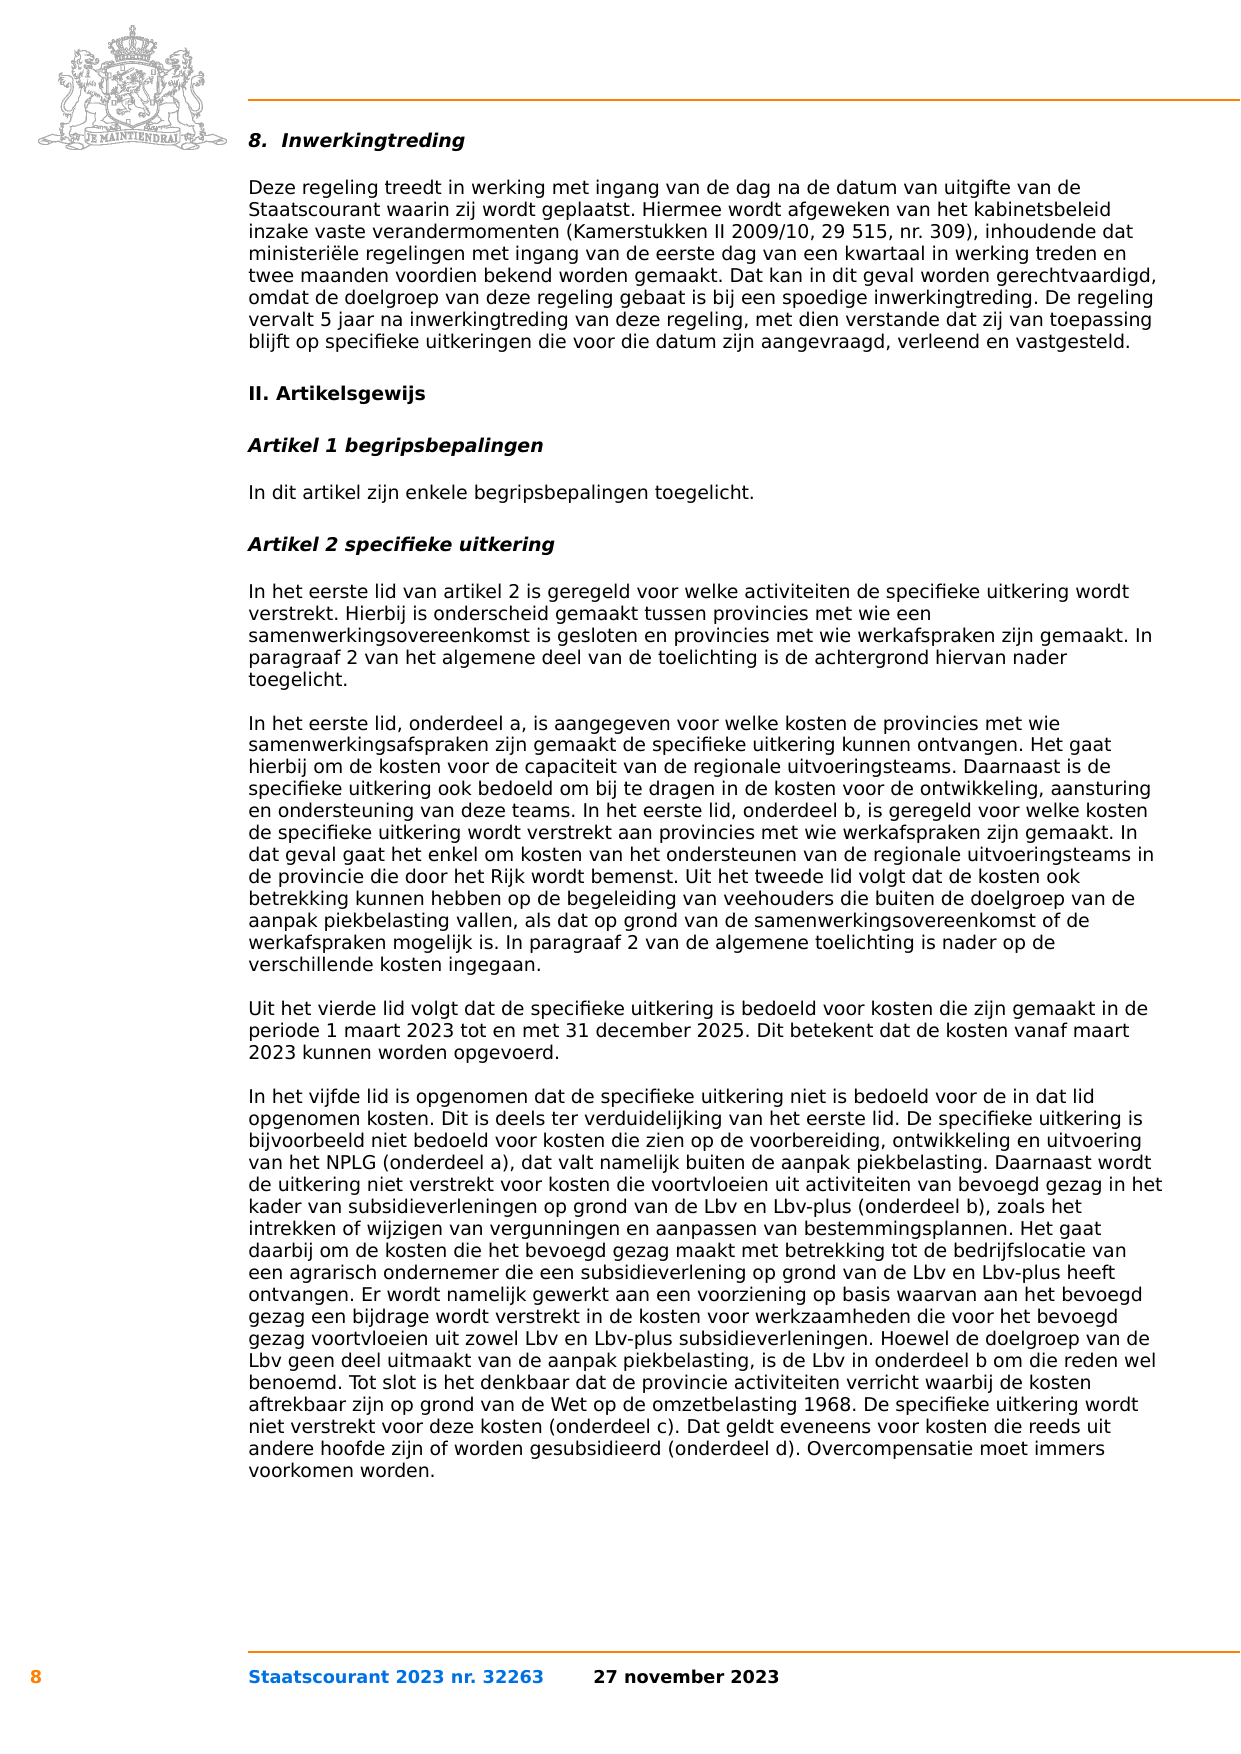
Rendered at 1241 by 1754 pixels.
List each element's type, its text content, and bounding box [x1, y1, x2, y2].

picture [38, 25, 227, 150]
text In het vijfde lid is opgenomen dat de specifieke uitkering niet is bedoeld voor de in dat lid opgenomen kosten. Dit is deels ter verduidelijking van het eerste lid. De specifieke uitkering is bijvoorbeeld niet bedoeld voor kosten die zien op de voorbereiding, ontwikkeling en uitvoering van het NPLG (onderdeel a), dat valt namelijk buiten de aanpak piekbelasting. Daarnaast wordt de uitkering niet verstrekt voor kosten die voortvloeien uit activiteiten van bevoegd gezag in het kader van subsidieverleningen op grond van de Lbv en Lbv-plus (onderdeel b), zoals het intrekken of wijzigen van vergunningen en aanpassen van bestemmingsplannen. Het gaat daarbij om de kosten die het bevoegd gezag maakt met betrekking tot de bedrijfslocatie van een agrarisch ondernemer die een subsidieverlening op grond van de Lbv en Lbv-plus heeft ontvangen. Er wordt namelijk gewerkt aan een voorziening op basis waarvan aan het bevoegd gezag een bijdrage wordt verstrekt in de kosten voor werkzaamheden die voor het bevoegd gezag voortvloeien uit zowel Lbv en Lbv-plus subsidieverleningen. Hoewel de doelgroep van de Lbv geen deel uitmaakt van de aanpak piekbelasting, is de Lbv in onderdeel b om die reden wel benoemd. Tot slot is het denkbaar dat de provincie activiteiten verricht waarbij de kosten aftrekbaar zijn op grond van de Wet op de omzetbelasting 1968. De specifieke uitkering wordt niet verstrekt voor deze kosten (onderdeel c). Dat geldt eveneens voor kosten die reeds uit andere hoofde zijn of worden gesubsidieerd (onderdeel d). Overcompensatie moet immers voorkomen worden. [248, 1086, 1163, 1481]
text Uit het vierde lid volgt dat de specifieke uitkering is bedoeld voor kosten die zijn gemaakt in de periode 1 maart 2023 tot en met 31 december 2025. Dit betekent dat de kosten vanaf maart 2023 kunnen worden opgevoerd. [248, 998, 1163, 1064]
subtitle Artikel 2 specifieke uitkering [248, 534, 1163, 556]
subtitle II. Artikelsgewijs [248, 383, 1163, 405]
subtitle Artikel 1 begripsbepalingen [248, 435, 1163, 457]
text In het eerste lid van artikel 2 is geregeld voor welke activiteiten de specifieke uitkering wordt verstrekt. Hierbij is onderscheid gemaakt tussen provincies met wie een samenwerkingsovereenkomst is gesloten en provincies met wie werkafspraken zijn gemaakt. In paragraaf 2 van het algemene deel van de toelichting is de achtergrond hiervan nader toegelicht. [248, 581, 1163, 691]
text In dit artikel zijn enkele begripsbepalingen toegelicht. [248, 482, 1163, 504]
subtitle 8. Inwerkingtreding [248, 130, 1163, 152]
text In het eerste lid, onderdeel a, is aangegeven voor welke kosten de provincies met wie samenwerkingsafspraken zijn gemaakt de specifieke uitkering kunnen ontvangen. Het gaat hierbij om de kosten voor de capaciteit van de regionale uitvoeringsteams. Daarnaast is de specifieke uitkering ook bedoeld om bij te dragen in de kosten voor de ontwikkeling, aansturing en ondersteuning van deze teams. In het eerste lid, onderdeel b, is geregeld voor welke kosten de specifieke uitkering wordt verstrekt aan provincies met wie werkafspraken zijn gemaakt. In dat geval gaat het enkel om kosten van het ondersteunen van de regionale uitvoeringsteams in de provincie die door het Rijk wordt bemenst. Uit het tweede lid volgt dat de kosten ook betrekking kunnen hebben op de begeleiding van veehouders die buiten de doelgroep van de aanpak piekbelasting vallen, als dat op grond van de samenwerkingsovereenkomst of de werkafspraken mogelijk is. In paragraaf 2 van de algemene toelichting is nader op de verschillende kosten ingegaan. [248, 712, 1163, 976]
text Deze regeling treedt in werking met ingang van de dag na de datum van uitgifte van de Staatscourant waarin zij wordt geplaatst. Hiermee wordt afgeweken van het kabinetsbeleid inzake vaste verandermomenten (Kamerstukken II 2009/10, 29 515, nr. 309), inhoudende dat ministeriële regelingen met ingang van de eerste dag van een kwartaal in werking treden en twee maanden voordien bekend worden gemaakt. Dat kan in dit geval worden gerechtvaardigd, omdat de doelgroep van deze regeling gebaat is bij een spoedige inwerkingtreding. De regeling vervalt 5 jaar na inwerkingtreding van deze regeling, met dien verstande dat zij van toepassing blijft op specifieke uitkeringen die voor die datum zijn aangevraagd, verleend en vastgesteld. [248, 177, 1163, 353]
